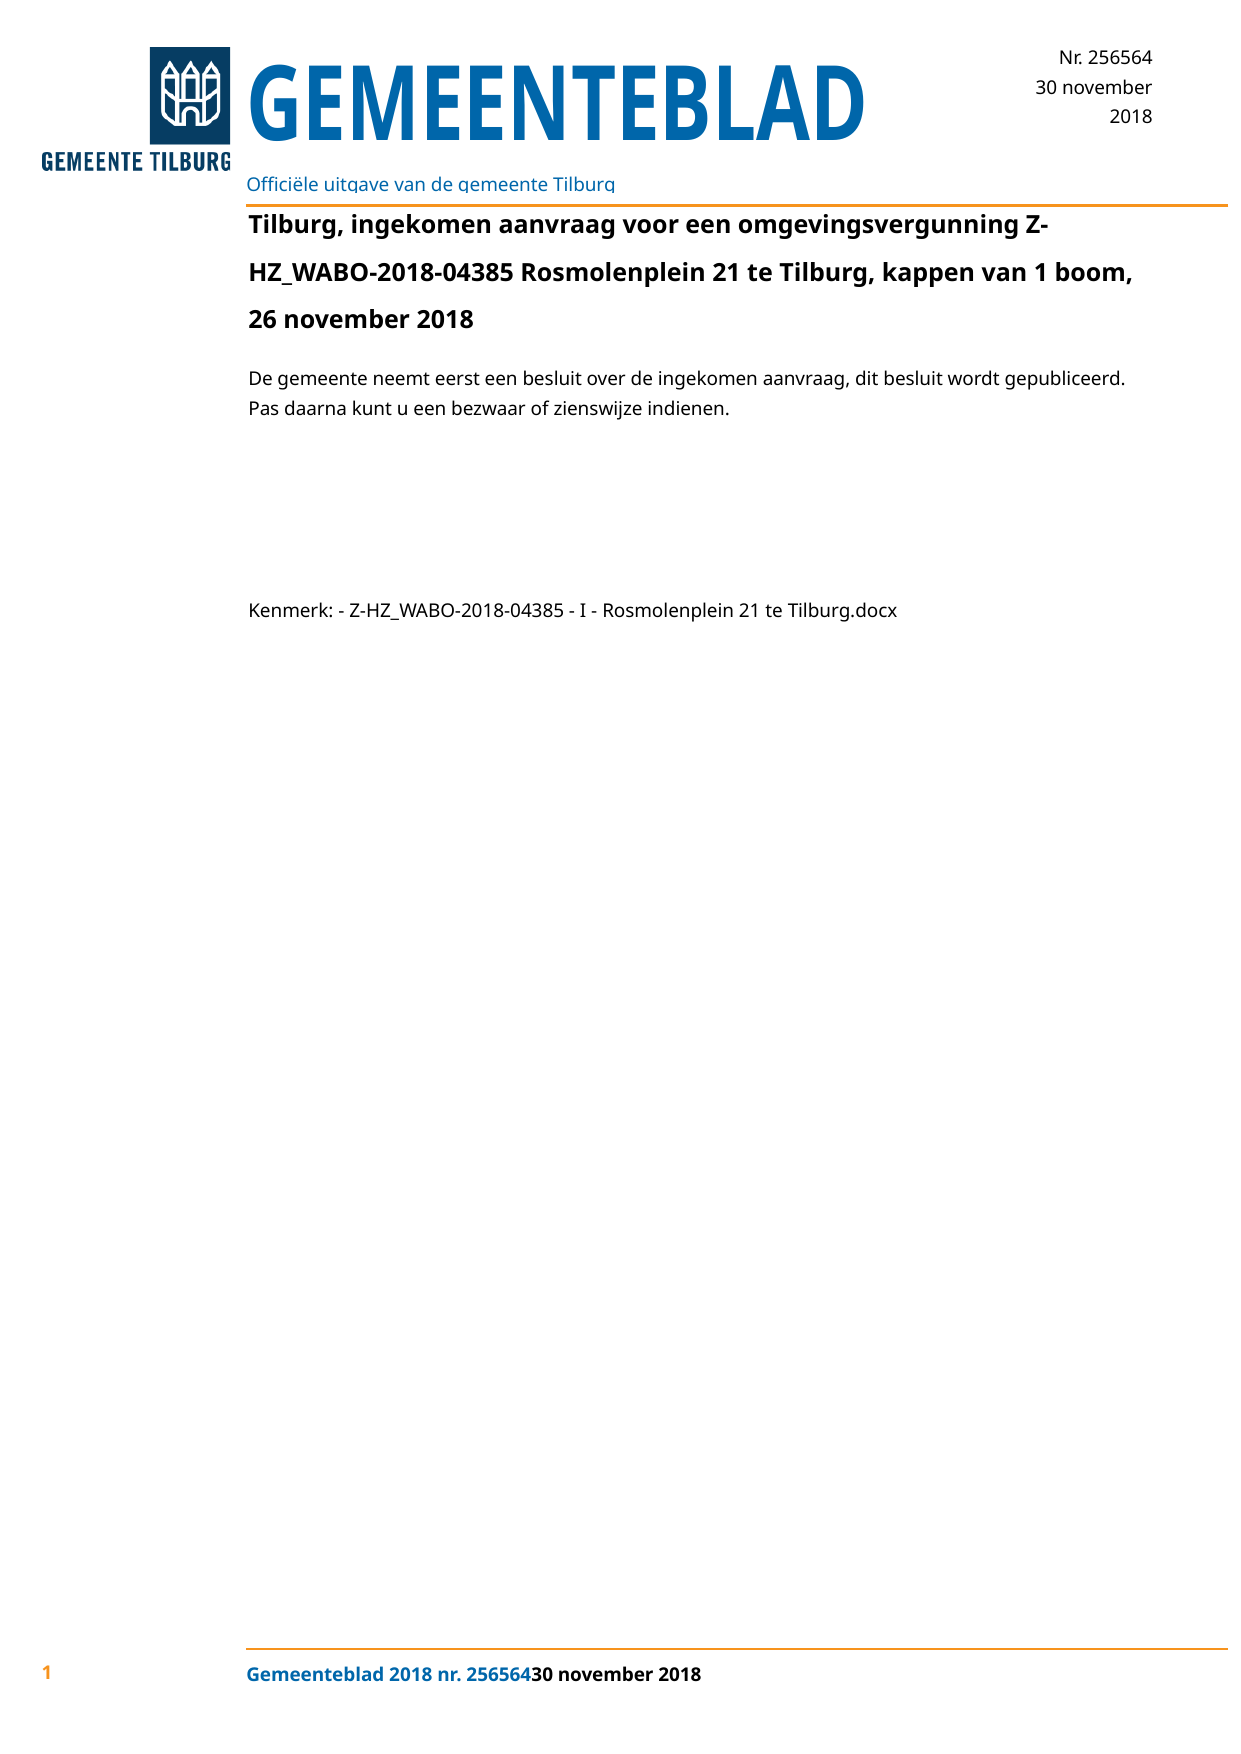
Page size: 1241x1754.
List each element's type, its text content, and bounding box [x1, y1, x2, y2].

picture [41, 47, 231, 172]
text Kenmerk: - Z-HZ_WABO-2018-04385 - I - Rosmolenplein 21 te Tilburg.docx [248, 597, 1152, 622]
text Tilburg, ingekomen aanvraag voor een omgevingsvergunning Z-HZ_WABO-2018-04385 Rosmolenplein 21 te Tilburg, kappen van 1 boom, 26 november 2018 [248, 207, 1152, 336]
text De gemeente neemt eerst een besluit over de ingekomen aanvraag, dit besluit wordt gepubliceerd. Pas daarna kunt u een bezwaar of zienswijze indienen. [248, 366, 1152, 421]
